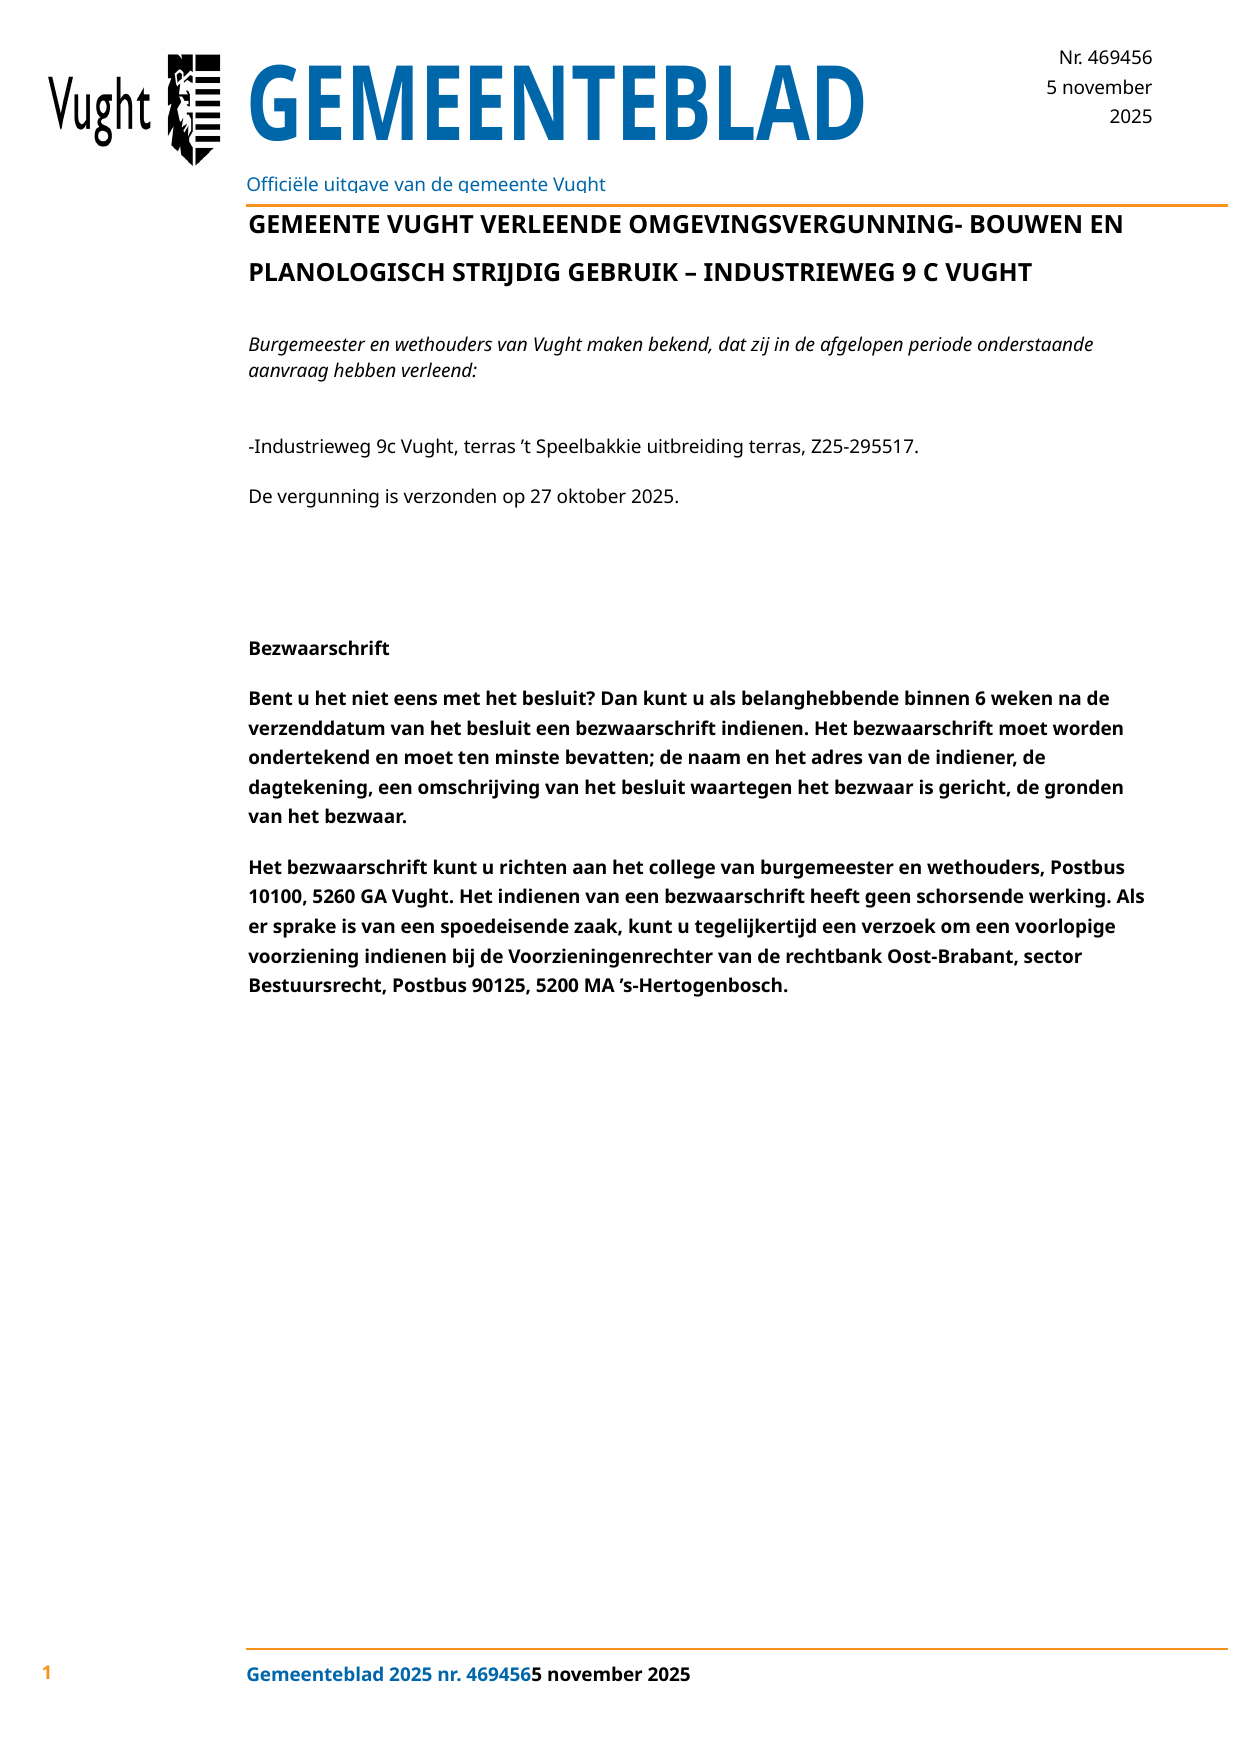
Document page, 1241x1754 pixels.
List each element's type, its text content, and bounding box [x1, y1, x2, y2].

text Bezwaarschrift [248, 635, 1152, 661]
text Bent u het niet eens met het besluit? Dan kunt u als belanghebbende binnen 6 weken na de verzenddatum van het besluit een bezwaarschrift indienen. Het bezwaarschrift moet worden ondertekend en moet ten minste bevatten; de naam en het adres van de indiener, de dagtekening, een omschrijving van het besluit waartegen het bezwaar is gericht, de gronden van het bezwaar. [248, 685, 1152, 829]
text De vergunning is verzonden op 27 oktober 2025. [248, 484, 1152, 509]
text GEMEENTE VUGHT VERLEENDE OMGEVINGSVERGUNNING- BOUWEN EN PLANOLOGISCH STRIJDIG GEBRUIK – INDUSTRIEWEG 9 C VUGHT [248, 207, 1152, 288]
text -Industrieweg 9c Vught, terras ’t Speelbakkie uitbreiding terras, Z25-295517. [248, 433, 1152, 459]
picture [41, 47, 231, 172]
text Het bezwaarschrift kunt u richten aan het college van burgemeester en wethouders, Postbus 10100, 5260 GA Vught. Het indienen van een bezwaarschrift heeft geen schorsende werking. Als er sprake is van een spoedeisende zaak, kunt u tegelijkertijd een verzoek om een voorlopige voorziening indienen bij de Voorzieningenrechter van de rechtbank Oost-Brabant, sector Bestuursrecht, Postbus 90125, 5200 MA ’s-Hertogenbosch. [248, 854, 1152, 998]
text Burgemeester en wethouders van Vught maken bekend, dat zij in de afgelopen periode onderstaande aanvraag hebben verleend: [248, 331, 1152, 383]
